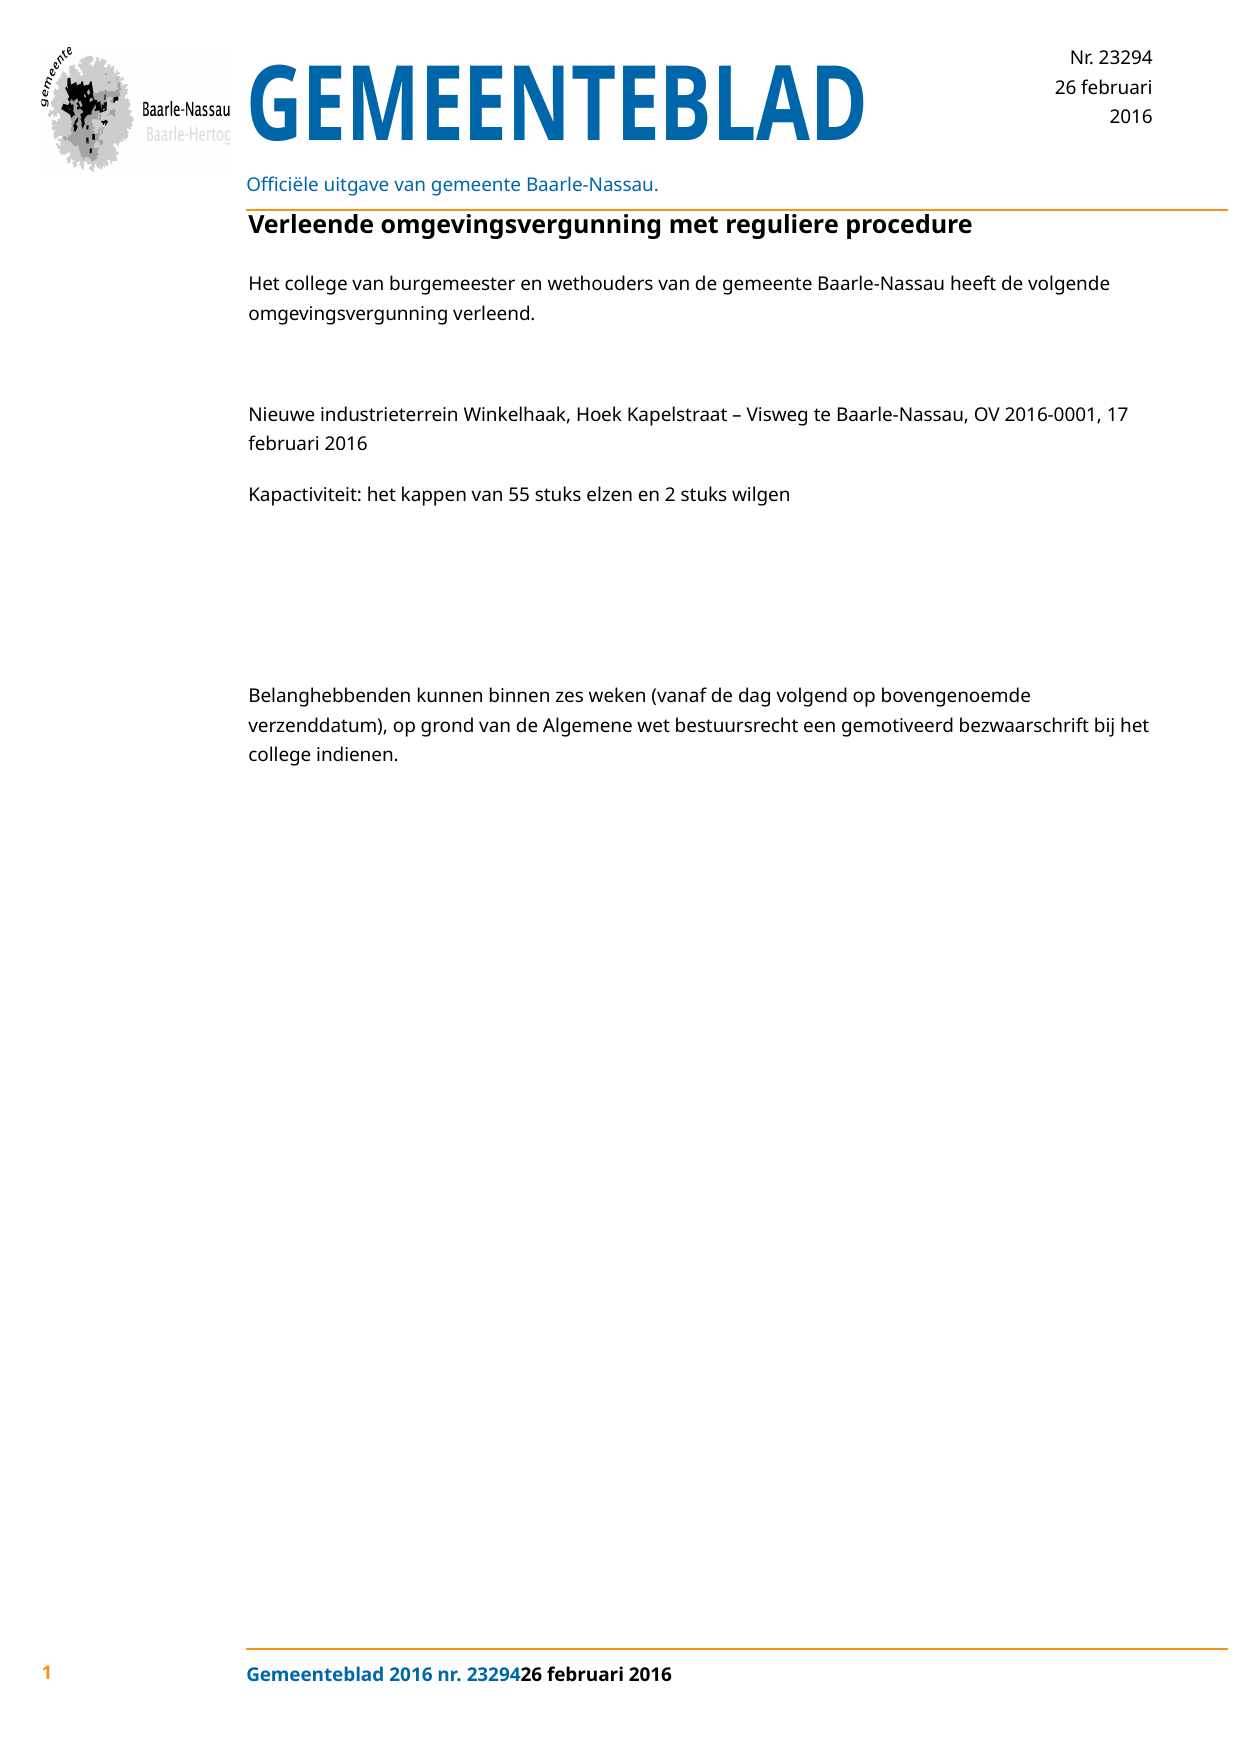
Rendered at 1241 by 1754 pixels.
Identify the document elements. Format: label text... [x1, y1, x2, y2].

text Belanghebbenden kunnen binnen zes weken (vanaf de dag volgend op bovengenoemde verzenddatum), op grond van de Algemene wet bestuursrecht een gemotiveerd bezwaarschrift bij het college indienen. [248, 682, 1152, 767]
text Nieuwe industrieterrein Winkelhaak, Hoek Kapelstraat – Visweg te Baarle-Nassau, OV 2016-0001, 17 februari 2016 [248, 401, 1152, 456]
picture [41, 47, 231, 172]
text Kapactiviteit: het kappen van 55 stuks elzen en 2 stuks wilgen [248, 481, 1152, 506]
text Het college van burgemeester en wethouders van de gemeente Baarle-Nassau heeft de volgende omgevingsvergunning verleend. [248, 270, 1152, 326]
text Verleende omgevingsvergunning met reguliere procedure [248, 211, 1152, 241]
